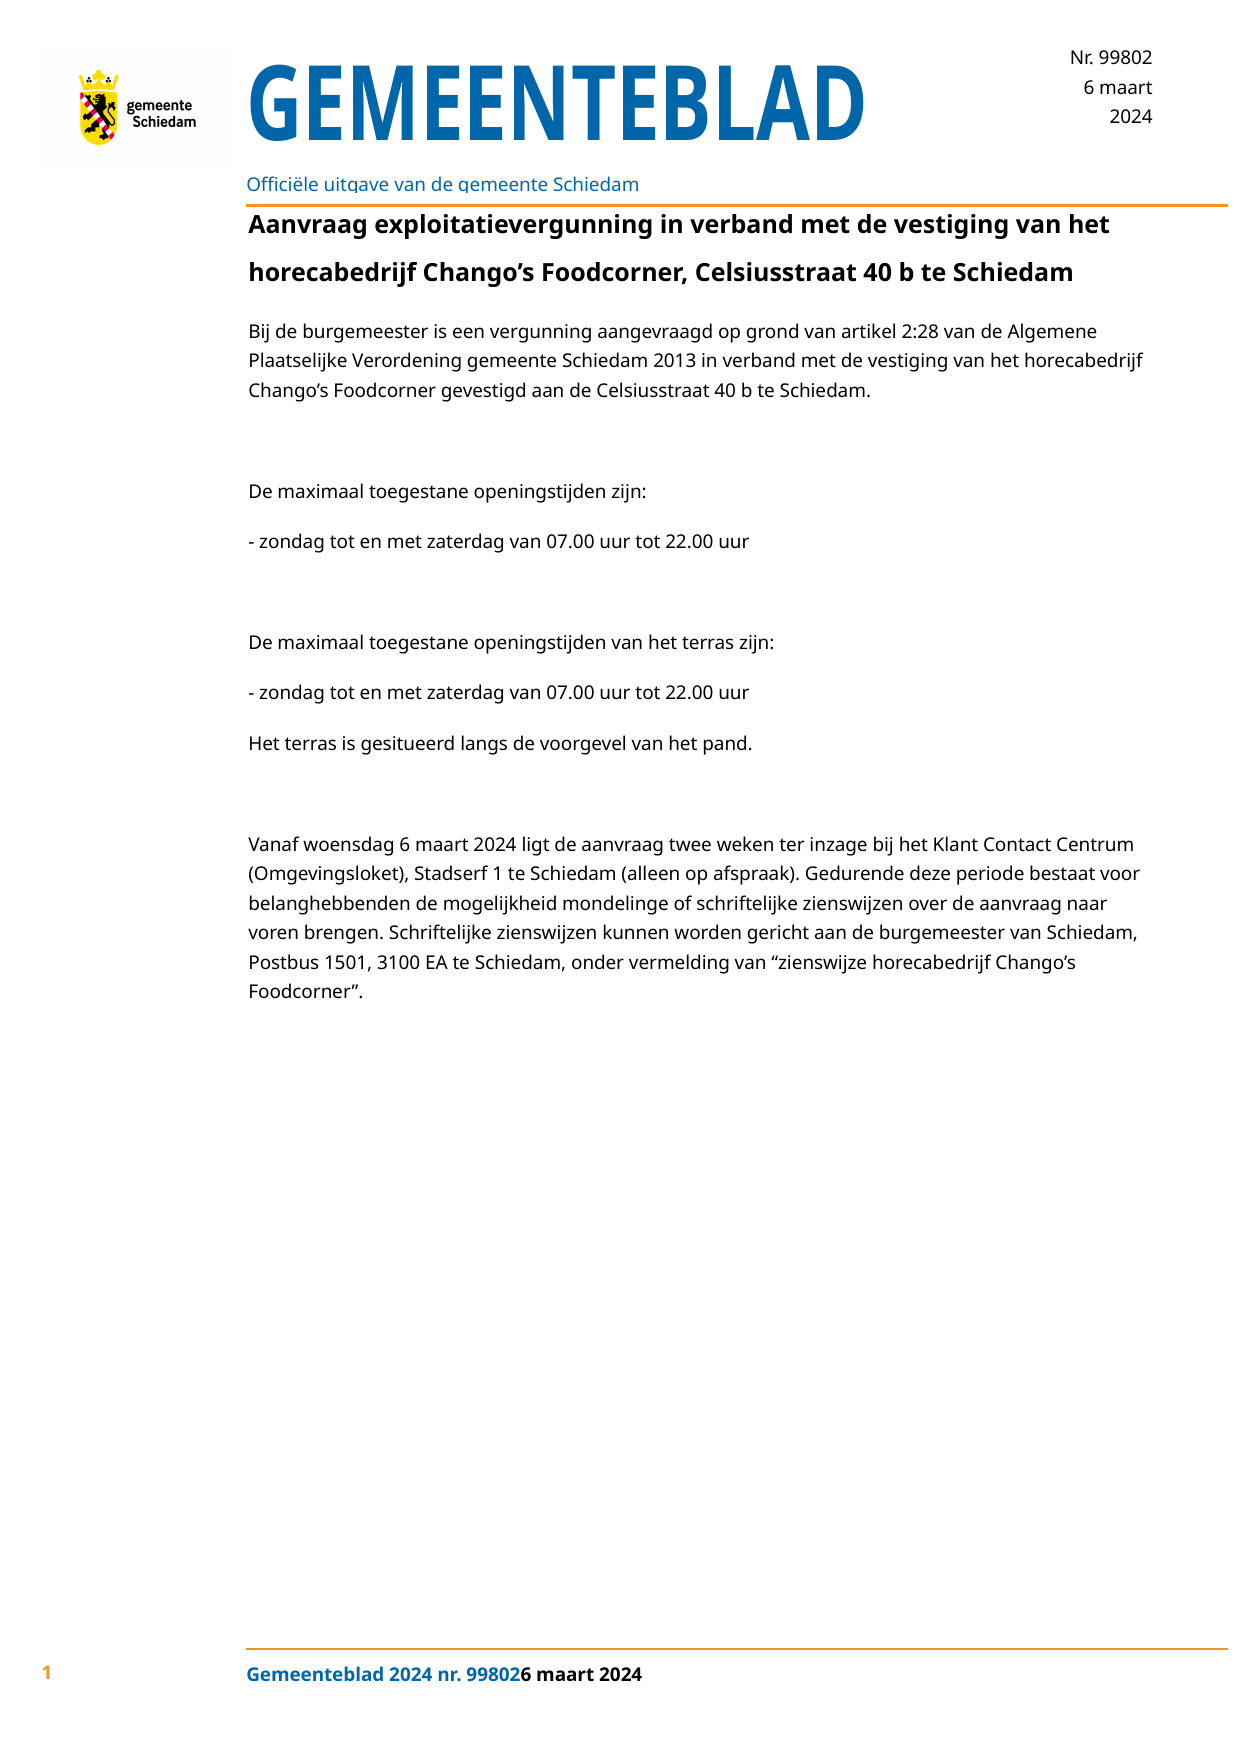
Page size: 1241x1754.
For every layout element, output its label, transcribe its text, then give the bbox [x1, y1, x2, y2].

text Het terras is gesitueerd langs de voorgevel van het pand. [248, 730, 1152, 756]
text De maximaal toegestane openingstijden zijn: [248, 478, 1152, 504]
text - zondag tot en met zaterdag van 07.00 uur tot 22.00 uur [248, 679, 1152, 705]
text - zondag tot en met zaterdag van 07.00 uur tot 22.00 uur [248, 528, 1152, 554]
text Aanvraag exploitatievergunning in verband met de vestiging van het horecabedrijf Chango’s Foodcorner, Celsiusstraat 40 b te Schiedam [248, 207, 1152, 288]
text Vanaf woensdag 6 maart 2024 ligt de aanvraag twee weken ter inzage bij het Klant Contact Centrum (Omgevingsloket), Stadserf 1 te Schiedam (alleen op afspraak). Gedurende deze periode bestaat voor belanghebbenden de mogelijkheid mondelinge of schriftelijke zienswijzen over de aanvraag naar voren brengen. Schriftelijke zienswijzen kunnen worden gericht aan de burgemeester van Schiedam, Postbus 1501, 3100 EA te Schiedam, onder vermelding van “zienswijze horecabedrijf Chango’s Foodcorner”. [248, 831, 1152, 1004]
text De maximaal toegestane openingstijden van het terras zijn: [248, 629, 1152, 655]
picture [41, 47, 231, 172]
text Bij de burgemeester is een vergunning aangevraagd op grond van artikel 2:28 van de Algemene Plaatselijke Verordening gemeente Schiedam 2013 in verband met de vestiging van het horecabedrijf Chango’s Foodcorner gevestigd aan de Celsiusstraat 40 b te Schiedam. [248, 318, 1152, 403]
